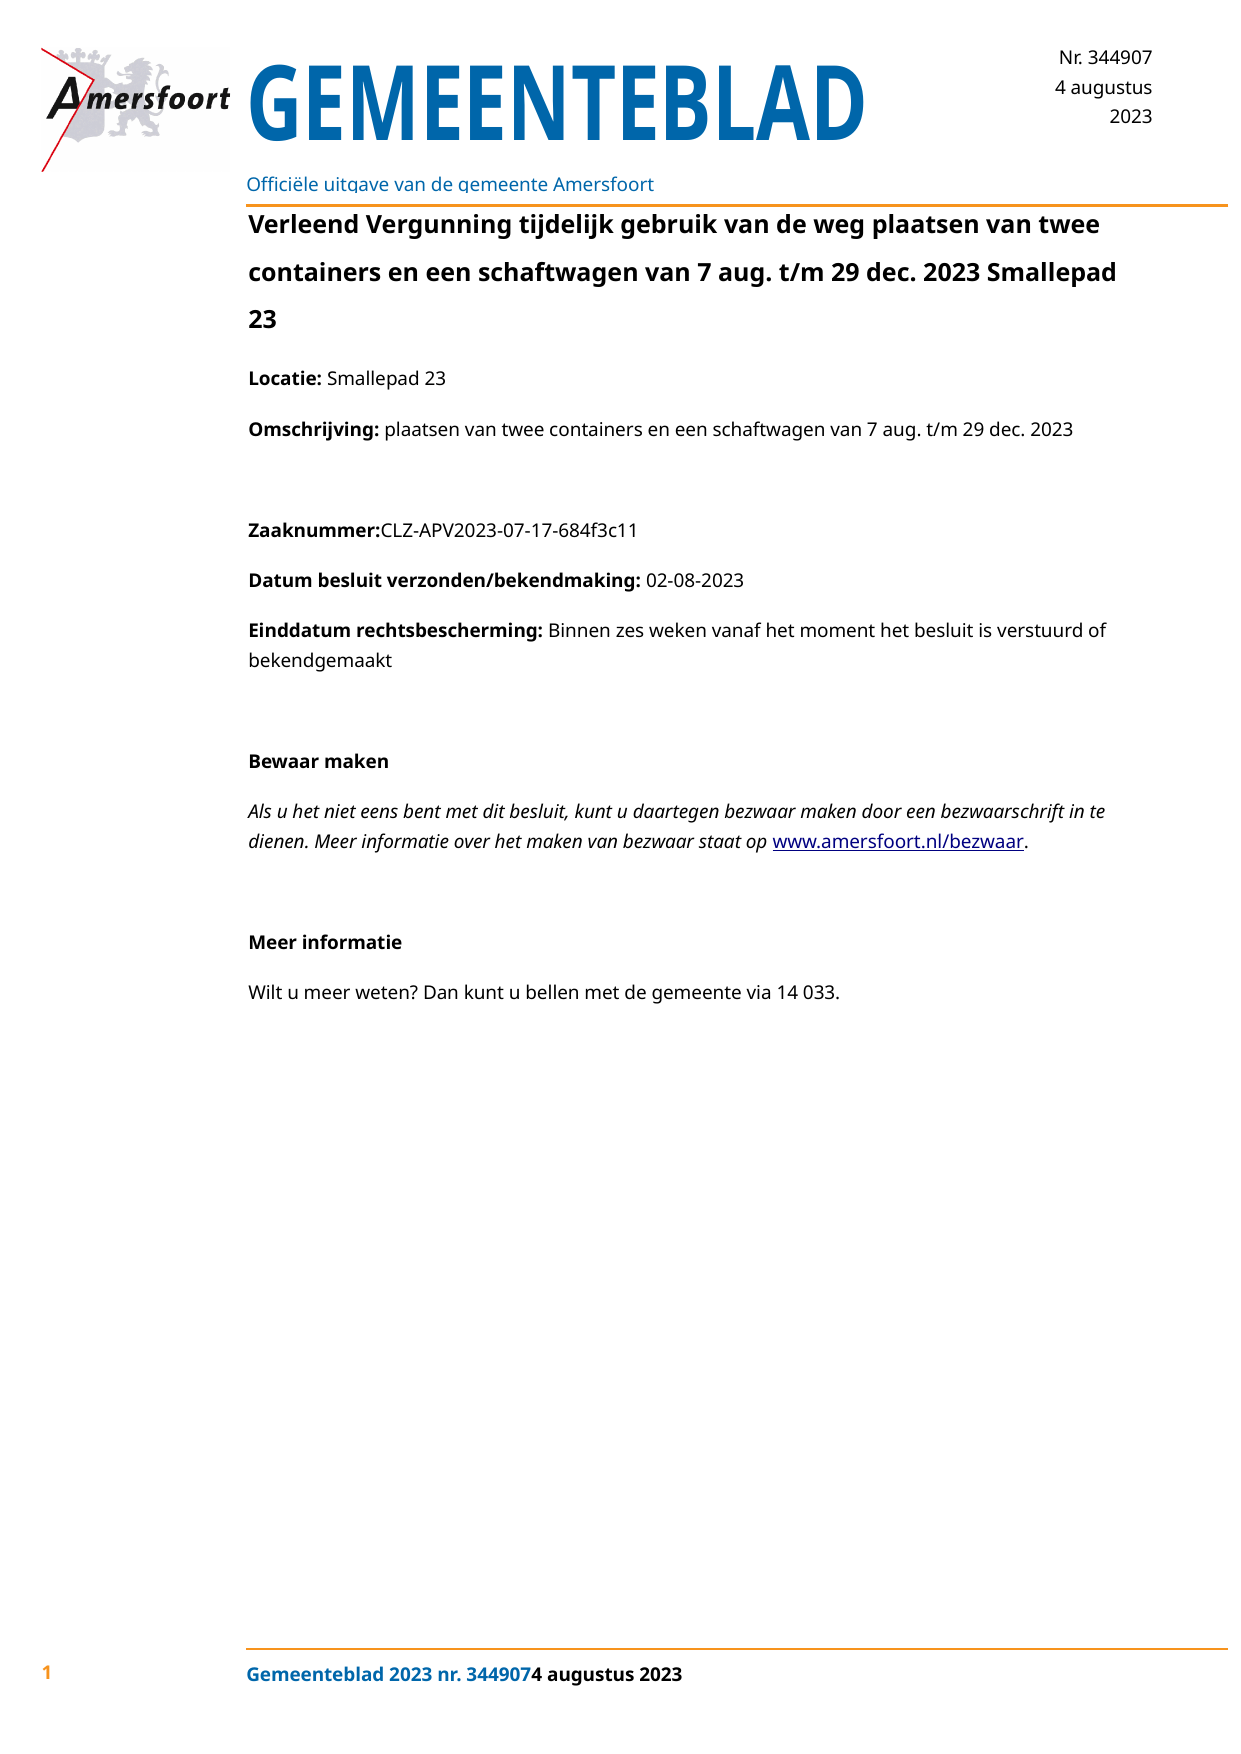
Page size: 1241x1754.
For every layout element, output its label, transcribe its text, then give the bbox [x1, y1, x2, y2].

picture [41, 47, 231, 172]
text Datum besluit verzonden/bekendmaking: 02-08-2023 [248, 567, 1152, 593]
text Verleend Vergunning tijdelijk gebruik van de weg plaatsen van twee containers en een schaftwagen van 7 aug. t/m 29 dec. 2023 Smallepad 23 [248, 207, 1152, 336]
text Zaaknummer:CLZ-APV2023-07-17-684f3c11 [248, 517, 1152, 542]
text Wilt u meer weten? Dan kunt u bellen met de gemeente via 14 033. [248, 979, 1152, 1005]
text Meer informatie [248, 929, 1152, 954]
text Omschrijving: plaatsen van twee containers en een schaftwagen van 7 aug. t/m 29 dec. 2023 [248, 416, 1152, 442]
text Als u het niet eens bent met dit besluit, kunt u daartegen bezwaar maken door een bezwaarschrift in te dienen. Meer informatie over het maken van bezwaar staat op www.amersfoort.nl/bezwaar. [248, 798, 1152, 854]
text Einddatum rechtsbescherming: Binnen zes weken vanaf het moment het besluit is verstuurd of bekendgemaakt [248, 618, 1152, 673]
text Locatie: Smallepad 23 [248, 366, 1152, 391]
text Bewaar maken [248, 748, 1152, 774]
